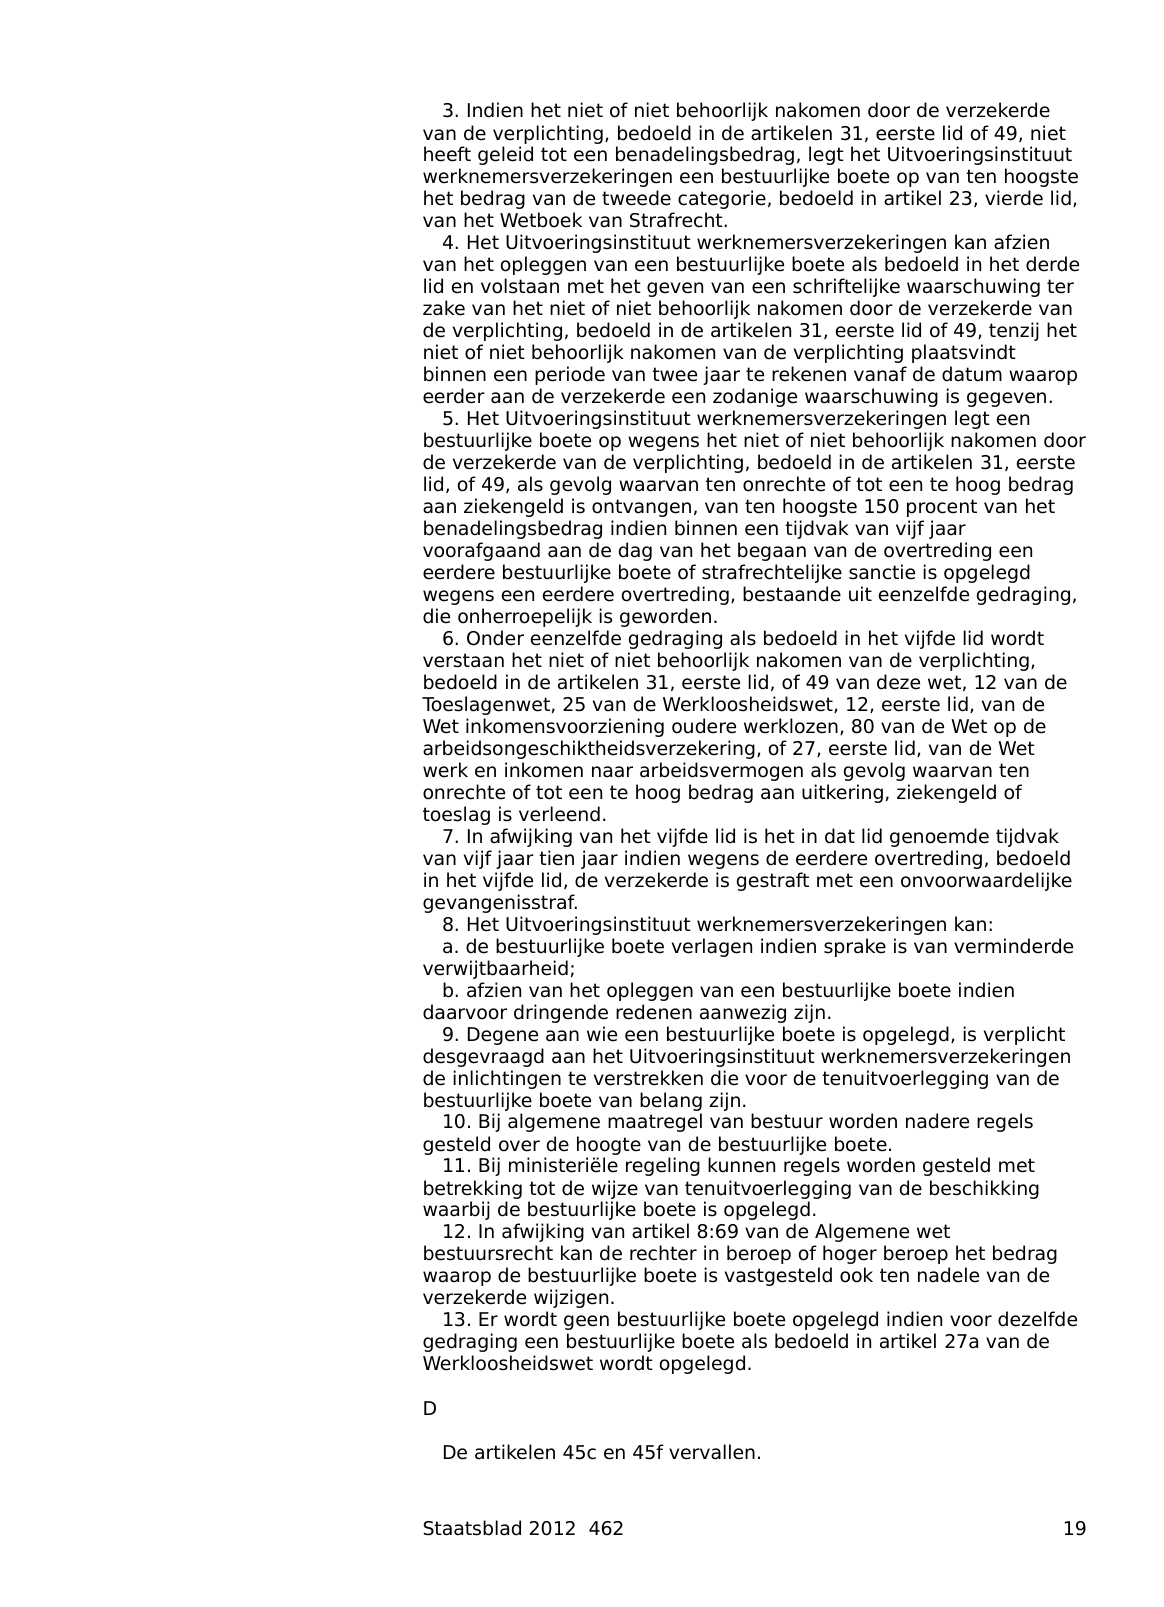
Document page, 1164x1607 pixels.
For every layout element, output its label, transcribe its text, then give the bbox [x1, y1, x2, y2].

text D [422, 1397, 1087, 1419]
text 6. Onder eenzelfde gedraging als bedoeld in het vijfde lid wordt verstaan het niet of niet behoorlijk nakomen van de verplichting, bedoeld in de artikelen 31, eerste lid, of 49 van deze wet, 12 van de Toeslagenwet, 25 van de Werkloosheidswet, 12, eerste lid, van de Wet inkomensvoorziening oudere werklozen, 80 van de Wet op de arbeidsongeschiktheidsverzekering, of 27, eerste lid, van de Wet werk en inkomen naar arbeidsvermogen als gevolg waarvan ten onrechte of tot een te hoog bedrag aan uitkering, ziekengeld of toeslag is verleend. [422, 628, 1087, 826]
text De artikelen 45c en 45f vervallen. [422, 1442, 1087, 1463]
text 4. Het Uitvoeringsinstituut werknemersverzekeringen kan afzien van het opleggen van een bestuurlijke boete als bedoeld in het derde lid en volstaan met het geven van een schriftelijke waarschuwing ter zake van het niet of niet behoorlijk nakomen door de verzekerde van de verplichting, bedoeld in de artikelen 31, eerste lid of 49, tenzij het niet of niet behoorlijk nakomen van de verplichting plaatsvindt binnen een periode van twee jaar te rekenen vanaf de datum waarop eerder aan de verzekerde een zodanige waarschuwing is gegeven. [422, 232, 1087, 408]
text a. de bestuurlijke boete verlagen indien sprake is van verminderde verwijtbaarheid; [422, 936, 1087, 979]
text 7. In afwijking van het vijfde lid is het in dat lid genoemde tijdvak van vijf jaar tien jaar indien wegens de eerdere overtreding, bedoeld in het vijfde lid, de verzekerde is gestraft met een onvoorwaardelijke gevangenisstraf. [422, 826, 1087, 914]
text 9. Degene aan wie een bestuurlijke boete is opgelegd, is verplicht desgevraagd aan het Uitvoeringsinstituut werknemersverzekeringen de inlichtingen te verstrekken die voor de tenuitvoerlegging van de bestuurlijke boete van belang zijn. [422, 1023, 1087, 1111]
text 5. Het Uitvoeringsinstituut werknemersverzekeringen legt een bestuurlijke boete op wegens het niet of niet behoorlijk nakomen door de verzekerde van de verplichting, bedoeld in de artikelen 31, eerste lid, of 49, als gevolg waarvan ten onrechte of tot een te hoog bedrag aan ziekengeld is ontvangen, van ten hoogste 150 procent van het benadelingsbedrag indien binnen een tijdvak van vijf jaar voorafgaand aan de dag van het begaan van de overtreding een eerdere bestuurlijke boete of strafrechtelijke sanctie is opgelegd wegens een eerdere overtreding, bestaande uit eenzelfde gedraging, die onherroepelijk is geworden. [422, 408, 1087, 628]
text 10. Bij algemene maatregel van bestuur worden nadere regels gesteld over de hoogte van de bestuurlijke boete. [422, 1111, 1087, 1155]
text 12. In afwijking van artikel 8:69 van de Algemene wet bestuursrecht kan de rechter in beroep of hoger beroep het bedrag waarop de bestuurlijke boete is vastgesteld ook ten nadele van de verzekerde wijzigen. [422, 1221, 1087, 1309]
text 3. Indien het niet of niet behoorlijk nakomen door de verzekerde van de verplichting, bedoeld in de artikelen 31, eerste lid of 49, niet heeft geleid tot een benadelingsbedrag, legt het Uitvoeringsinstituut werknemersverzekeringen een bestuurlijke boete op van ten hoogste het bedrag van de tweede categorie, bedoeld in artikel 23, vierde lid, van het Wetboek van Strafrecht. [422, 100, 1087, 232]
text 11. Bij ministeriële regeling kunnen regels worden gesteld met betrekking tot de wijze van tenuitvoerlegging van de beschikking waarbij de bestuurlijke boete is opgelegd. [422, 1155, 1087, 1221]
text 13. Er wordt geen bestuurlijke boete opgelegd indien voor dezelfde gedraging een bestuurlijke boete als bedoeld in artikel 27a van de Werkloosheidswet wordt opgelegd. [422, 1309, 1087, 1375]
text 8. Het Uitvoeringsinstituut werknemersverzekeringen kan: [422, 914, 1087, 936]
text b. afzien van het opleggen van een bestuurlijke boete indien daarvoor dringende redenen aanwezig zijn. [422, 979, 1087, 1023]
